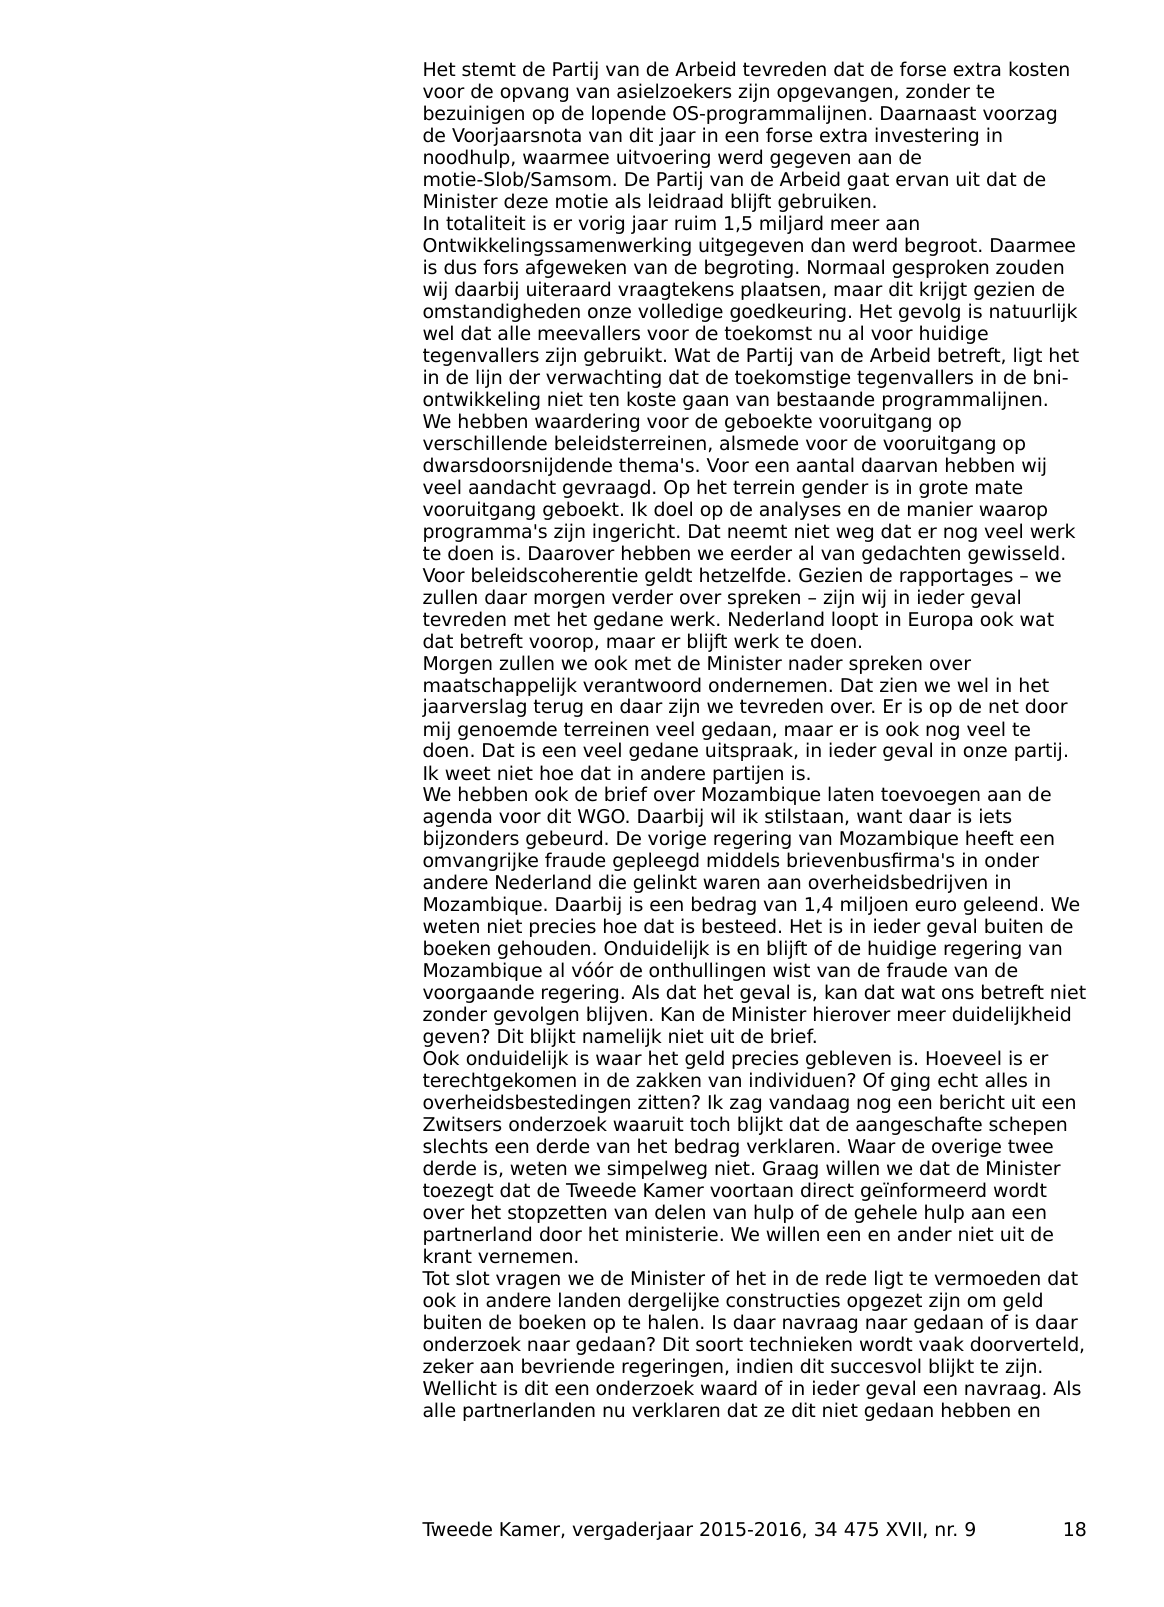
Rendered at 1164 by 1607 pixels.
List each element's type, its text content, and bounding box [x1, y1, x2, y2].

text We hebben waardering voor de geboekte vooruitgang op verschillende beleidsterreinen, alsmede voor de vooruitgang op dwarsdoorsnijdende thema's. Voor een aantal daarvan hebben wij veel aandacht gevraagd. Op het terrein gender is in grote mate vooruitgang geboekt. Ik doel op de analyses en de manier waarop programma's zijn ingericht. Dat neemt niet weg dat er nog veel werk te doen is. Daarover hebben we eerder al van gedachten gewisseld. Voor beleidscoherentie geldt hetzelfde. Gezien de rapportages – we zullen daar morgen verder over spreken – zijn wij in ieder geval tevreden met het gedane werk. Nederland loopt in Europa ook wat dat betreft voorop, maar er blijft werk te doen. [422, 411, 1087, 652]
text Ook onduidelijk is waar het geld precies gebleven is. Hoeveel is er terechtgekomen in de zakken van individuen? Of ging echt alles in overheidsbestedingen zitten? Ik zag vandaag nog een bericht uit een Zwitsers onderzoek waaruit toch blijkt dat de aangeschafte schepen slechts een derde van het bedrag verklaren. Waar de overige twee derde is, weten we simpelweg niet. Graag willen we dat de Minister toezegt dat de Tweede Kamer voortaan direct geïnformeerd wordt over het stopzetten van delen van hulp of de gehele hulp aan een partnerland door het ministerie. We willen een en ander niet uit de krant vernemen. [422, 1048, 1087, 1268]
text Morgen zullen we ook met de Minister nader spreken over maatschappelijk verantwoord ondernemen. Dat zien we wel in het jaarverslag terug en daar zijn we tevreden over. Er is op de net door mij genoemde terreinen veel gedaan, maar er is ook nog veel te doen. Dat is een veel gedane uitspraak, in ieder geval in onze partij. Ik weet niet hoe dat in andere partijen is. [422, 652, 1087, 784]
text Het stemt de Partij van de Arbeid tevreden dat de forse extra kosten voor de opvang van asielzoekers zijn opgevangen, zonder te bezuinigen op de lopende OS-programmalijnen. Daarnaast voorzag de Voorjaarsnota van dit jaar in een forse extra investering in noodhulp, waarmee uitvoering werd gegeven aan de motie-Slob/Samsom. De Partij van de Arbeid gaat ervan uit dat de Minister deze motie als leidraad blijft gebruiken. [422, 59, 1087, 213]
text Tot slot vragen we de Minister of het in de rede ligt te vermoeden dat ook in andere landen dergelijke constructies opgezet zijn om geld buiten de boeken op te halen. Is daar navraag naar gedaan of is daar onderzoek naar gedaan? Dit soort technieken wordt vaak doorverteld, zeker aan bevriende regeringen, indien dit succesvol blijkt te zijn. Wellicht is dit een onderzoek waard of in ieder geval een navraag. Als alle partnerlanden nu verklaren dat ze dit niet gedaan hebben en [422, 1268, 1087, 1422]
text In totaliteit is er vorig jaar ruim 1,5 miljard meer aan Ontwikkelingssamenwerking uitgegeven dan werd begroot. Daarmee is dus fors afgeweken van de begroting. Normaal gesproken zouden wij daarbij uiteraard vraagtekens plaatsen, maar dit krijgt gezien de omstandigheden onze volledige goedkeuring. Het gevolg is natuurlijk wel dat alle meevallers voor de toekomst nu al voor huidige tegenvallers zijn gebruikt. Wat de Partij van de Arbeid betreft, ligt het in de lijn der verwachting dat de toekomstige tegenvallers in de bni-ontwikkeling niet ten koste gaan van bestaande programmalijnen. [422, 213, 1087, 411]
text We hebben ook de brief over Mozambique laten toevoegen aan de agenda voor dit WGO. Daarbij wil ik stilstaan, want daar is iets bijzonders gebeurd. De vorige regering van Mozambique heeft een omvangrijke fraude gepleegd middels brievenbusfirma's in onder andere Nederland die gelinkt waren aan overheidsbedrijven in Mozambique. Daarbij is een bedrag van 1,4 miljoen euro geleend. We weten niet precies hoe dat is besteed. Het is in ieder geval buiten de boeken gehouden. Onduidelijk is en blijft of de huidige regering van Mozambique al vóór de onthullingen wist van de fraude van de voorgaande regering. Als dat het geval is, kan dat wat ons betreft niet zonder gevolgen blijven. Kan de Minister hierover meer duidelijkheid geven? Dit blijkt namelijk niet uit de brief. [422, 784, 1087, 1048]
